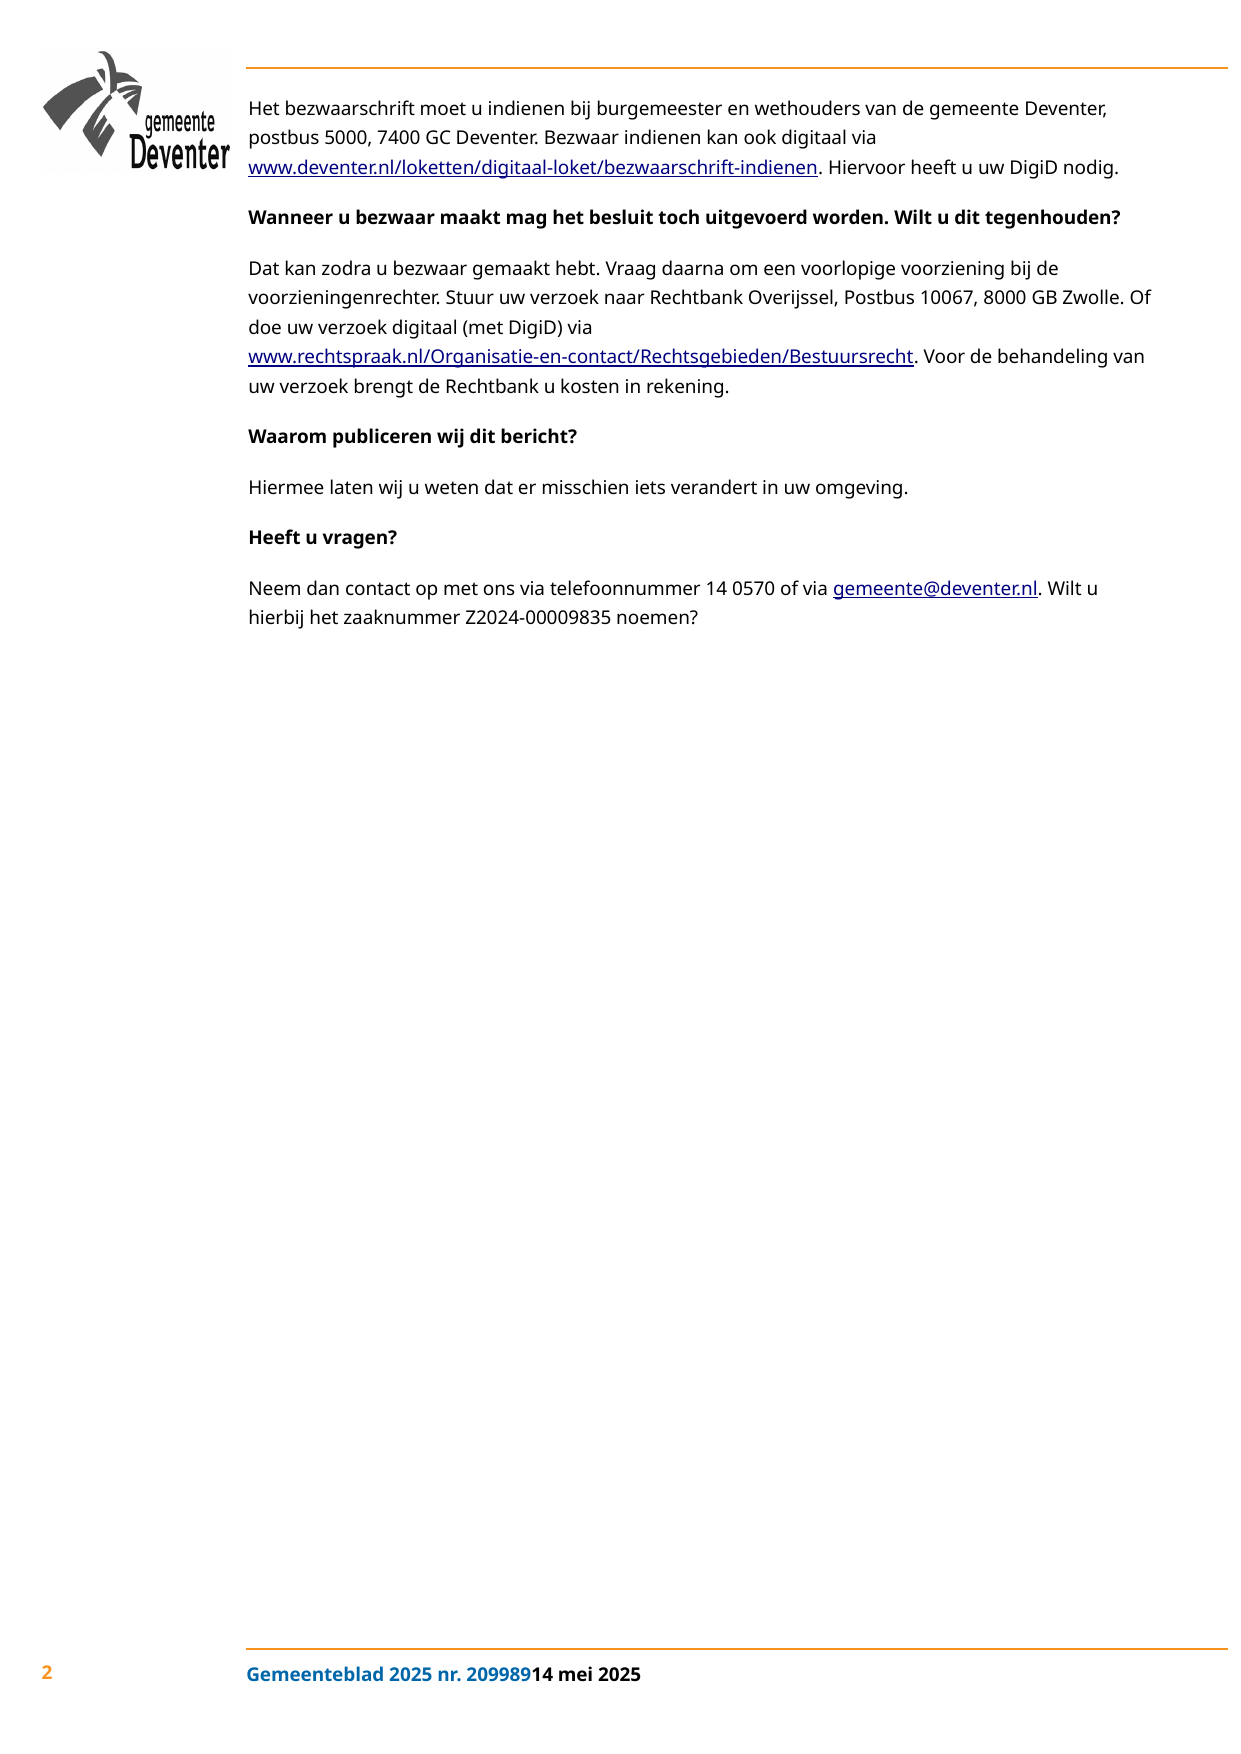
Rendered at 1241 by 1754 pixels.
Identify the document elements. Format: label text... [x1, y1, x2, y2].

text Hiermee laten wij u weten dat er misschien iets verandert in uw omgeving. [248, 474, 1152, 500]
text Neem dan contact op met ons via telefoonnummer 14 0570 of via gemeente@deventer.nl. Wilt u hierbij het zaaknummer Z2024-00009835 noemen? [248, 575, 1152, 630]
picture [41, 47, 231, 172]
text Heeft u vragen? [248, 524, 1152, 550]
text Het bezwaarschrift moet u indienen bij burgemeester en wethouders van de gemeente Deventer, postbus 5000, 7400 GC Deventer. Bezwaar indienen kan ook digitaal via www.deventer.nl/loketten/digitaal-loket/bezwaarschrift-indienen. Hiervoor heeft u uw DigiD nodig. [248, 95, 1152, 180]
text Waarom publiceren wij dit bericht? [248, 423, 1152, 449]
text Wanneer u bezwaar maakt mag het besluit toch uitgevoerd worden. Wilt u dit tegenhouden? [248, 204, 1152, 230]
text Dat kan zodra u bezwaar gemaakt hebt. Vraag daarna om een voorlopige voorziening bij de voorzieningenrechter. Stuur uw verzoek naar Rechtbank Overijssel, Postbus 10067, 8000 GB Zwolle. Of doe uw verzoek digitaal (met DigiD) via www.rechtspraak.nl/Organisatie-en-contact/Rechtsgebieden/Bestuursrecht. Voor de behandeling van uw verzoek brengt de Rechtbank u kosten in rekening. [248, 255, 1152, 399]
